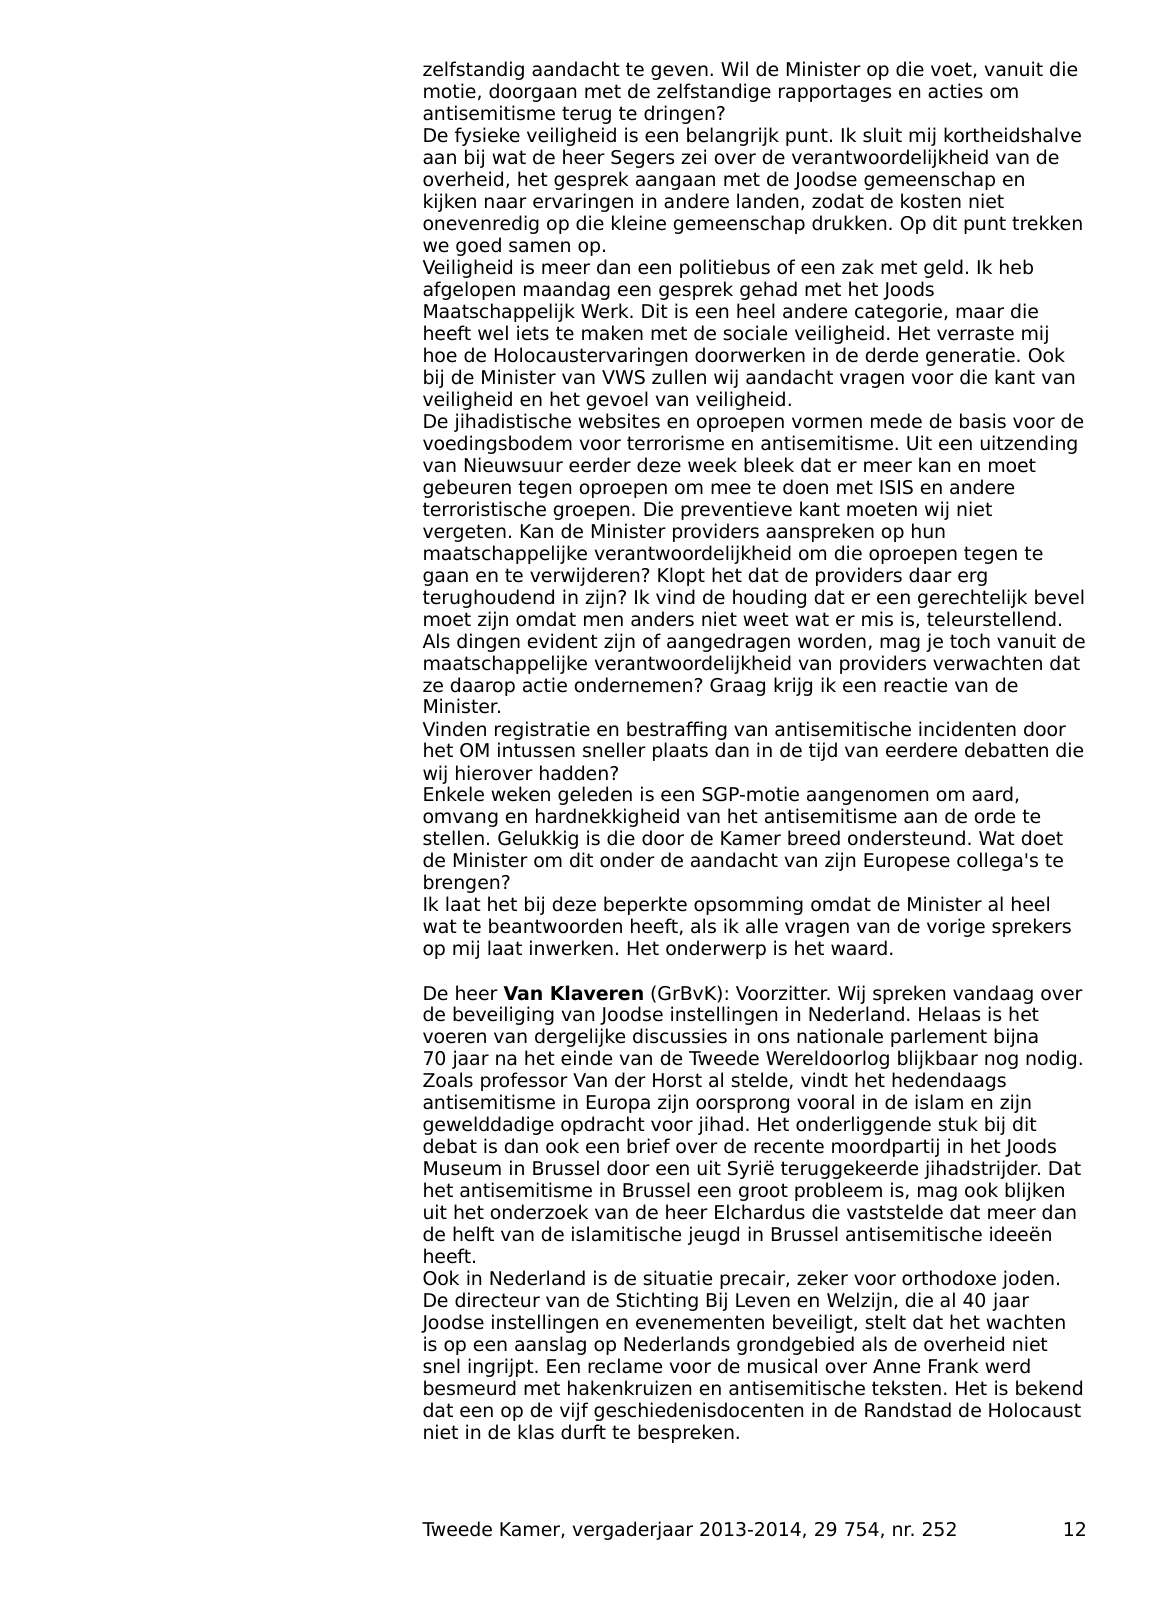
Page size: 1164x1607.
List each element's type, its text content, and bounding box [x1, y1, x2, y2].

text Vinden registratie en bestraffing van antisemitische incidenten door het OM intussen sneller plaats dan in de tijd van eerdere debatten die wij hierover hadden? [422, 718, 1087, 784]
text Enkele weken geleden is een SGP-motie aangenomen om aard, omvang en hardnekkigheid van het antisemitisme aan de orde te stellen. Gelukkig is die door de Kamer breed ondersteund. Wat doet de Minister om dit onder de aandacht van zijn Europese collega's te brengen? [422, 784, 1087, 894]
text Ik laat het bij deze beperkte opsomming omdat de Minister al heel wat te beantwoorden heeft, als ik alle vragen van de vorige sprekers op mij laat inwerken. Het onderwerp is het waard. [422, 894, 1087, 960]
text De fysieke veiligheid is een belangrijk punt. Ik sluit mij kortheidshalve aan bij wat de heer Segers zei over de verantwoordelijkheid van de overheid, het gesprek aangaan met de Joodse gemeenschap en kijken naar ervaringen in andere landen, zodat de kosten niet onevenredig op die kleine gemeenschap drukken. Op dit punt trekken we goed samen op. [422, 125, 1087, 257]
text Veiligheid is meer dan een politiebus of een zak met geld. Ik heb afgelopen maandag een gesprek gehad met het Joods Maatschappelijk Werk. Dit is een heel andere categorie, maar die heeft wel iets te maken met de sociale veiligheid. Het verraste mij hoe de Holocaustervaringen doorwerken in de derde generatie. Ook bij de Minister van VWS zullen wij aandacht vragen voor die kant van veiligheid en het gevoel van veiligheid. [422, 257, 1087, 411]
text De jihadistische websites en oproepen vormen mede de basis voor de voedingsbodem voor terrorisme en antisemitisme. Uit een uitzending van Nieuwsuur eerder deze week bleek dat er meer kan en moet gebeuren tegen oproepen om mee te doen met ISIS en andere terroristische groepen. Die preventieve kant moeten wij niet vergeten. Kan de Minister providers aanspreken op hun maatschappelijke verantwoordelijkheid om die oproepen tegen te gaan en te verwijderen? Klopt het dat de providers daar erg terughoudend in zijn? Ik vind de houding dat er een gerechtelijk bevel moet zijn omdat men anders niet weet wat er mis is, teleurstellend. Als dingen evident zijn of aangedragen worden, mag je toch vanuit de maatschappelijke verantwoordelijkheid van providers verwachten dat ze daarop actie ondernemen? Graag krijg ik een reactie van de Minister. [422, 411, 1087, 718]
text zelfstandig aandacht te geven. Wil de Minister op die voet, vanuit die motie, doorgaan met de zelfstandige rapportages en acties om antisemitisme terug te dringen? [422, 59, 1087, 125]
text De heer Van Klaveren (GrBvK): Voorzitter. Wij spreken vandaag over de beveiliging van Joodse instellingen in Nederland. Helaas is het voeren van dergelijke discussies in ons nationale parlement bijna 70 jaar na het einde van de Tweede Wereldoorlog blijkbaar nog nodig. Zoals professor Van der Horst al stelde, vindt het hedendaags antisemitisme in Europa zijn oorsprong vooral in de islam en zijn gewelddadige opdracht voor jihad. Het onderliggende stuk bij dit debat is dan ook een brief over de recente moordpartij in het Joods Museum in Brussel door een uit Syrië teruggekeerde jihadstrijder. Dat het antisemitisme in Brussel een groot probleem is, mag ook blijken uit het onderzoek van de heer Elchardus die vaststelde dat meer dan de helft van de islamitische jeugd in Brussel antisemitische ideeën heeft. [422, 982, 1087, 1268]
text Ook in Nederland is de situatie precair, zeker voor orthodoxe joden. De directeur van de Stichting Bij Leven en Welzijn, die al 40 jaar Joodse instellingen en evenementen beveiligt, stelt dat het wachten is op een aanslag op Nederlands grondgebied als de overheid niet snel ingrijpt. Een reclame voor de musical over Anne Frank werd besmeurd met hakenkruizen en antisemitische teksten. Het is bekend dat een op de vijf geschiedenisdocenten in de Randstad de Holocaust niet in de klas durft te bespreken. [422, 1268, 1087, 1444]
